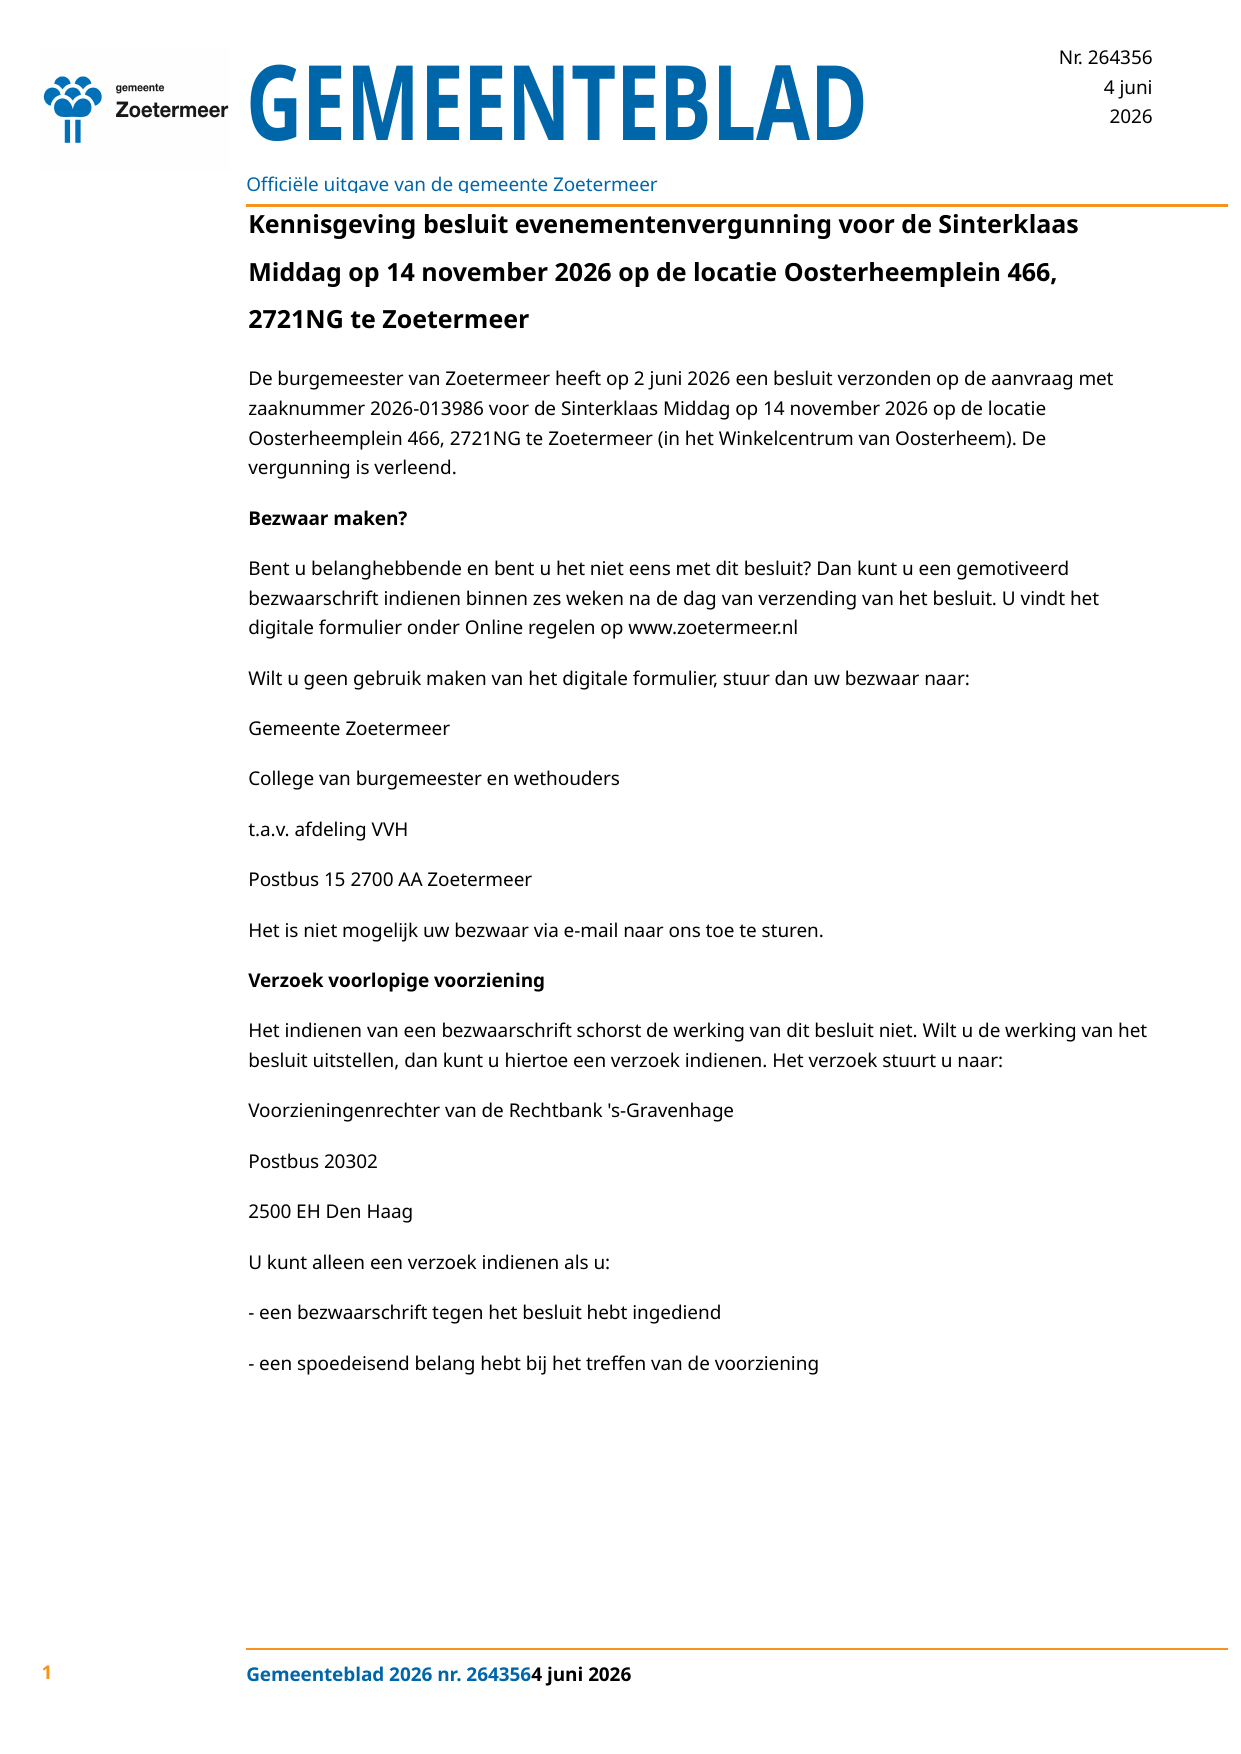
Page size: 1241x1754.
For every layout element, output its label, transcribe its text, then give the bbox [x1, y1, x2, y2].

text Bezwaar maken? [248, 505, 1152, 530]
text - een spoedeisend belang hebt bij het treffen van de voorziening [248, 1350, 1152, 1375]
text Kennisgeving besluit evenementenvergunning voor de Sinterklaas Middag op 14 november 2026 op de locatie Oosterheemplein 466, 2721NG te Zoetermeer [248, 207, 1152, 336]
picture [41, 47, 231, 172]
text Het is niet mogelijk uw bezwaar via e-mail naar ons toe te sturen. [248, 917, 1152, 942]
text Bent u belanghebbende en bent u het niet eens met dit besluit? Dan kunt u een gemotiveerd bezwaarschrift indienen binnen zes weken na de dag van verzending van het besluit. U vindt het digitale formulier onder Online regelen op www.zoetermeer.nl [248, 555, 1152, 640]
text De burgemeester van Zoetermeer heeft op 2 juni 2026 een besluit verzonden op de aanvraag met zaaknummer 2026-013986 voor de Sinterklaas Middag op 14 november 2026 op de locatie Oosterheemplein 466, 2721NG te Zoetermeer (in het Winkelcentrum van Oosterheem). De vergunning is verleend. [248, 366, 1152, 480]
text 2500 EH Den Haag [248, 1198, 1152, 1224]
text - een bezwaarschrift tegen het besluit hebt ingediend [248, 1299, 1152, 1325]
text Postbus 20302 [248, 1148, 1152, 1174]
text Verzoek voorlopige voorziening [248, 967, 1152, 993]
text College van burgemeester en wethouders [248, 766, 1152, 791]
text Wilt u geen gebruik maken van het digitale formulier, stuur dan uw bezwaar naar: [248, 665, 1152, 690]
text t.a.v. afdeling VVH [248, 816, 1152, 842]
text Postbus 15 2700 AA Zoetermeer [248, 866, 1152, 892]
text Gemeente Zoetermeer [248, 715, 1152, 741]
text U kunt alleen een verzoek indienen als u: [248, 1249, 1152, 1274]
text Voorzieningenrechter van de Rechtbank 's-Gravenhage [248, 1098, 1152, 1123]
text Het indienen van een bezwaarschrift schorst de werking van dit besluit niet. Wilt u de werking van het besluit uitstellen, dan kunt u hiertoe een verzoek indienen. Het verzoek stuurt u naar: [248, 1018, 1152, 1073]
